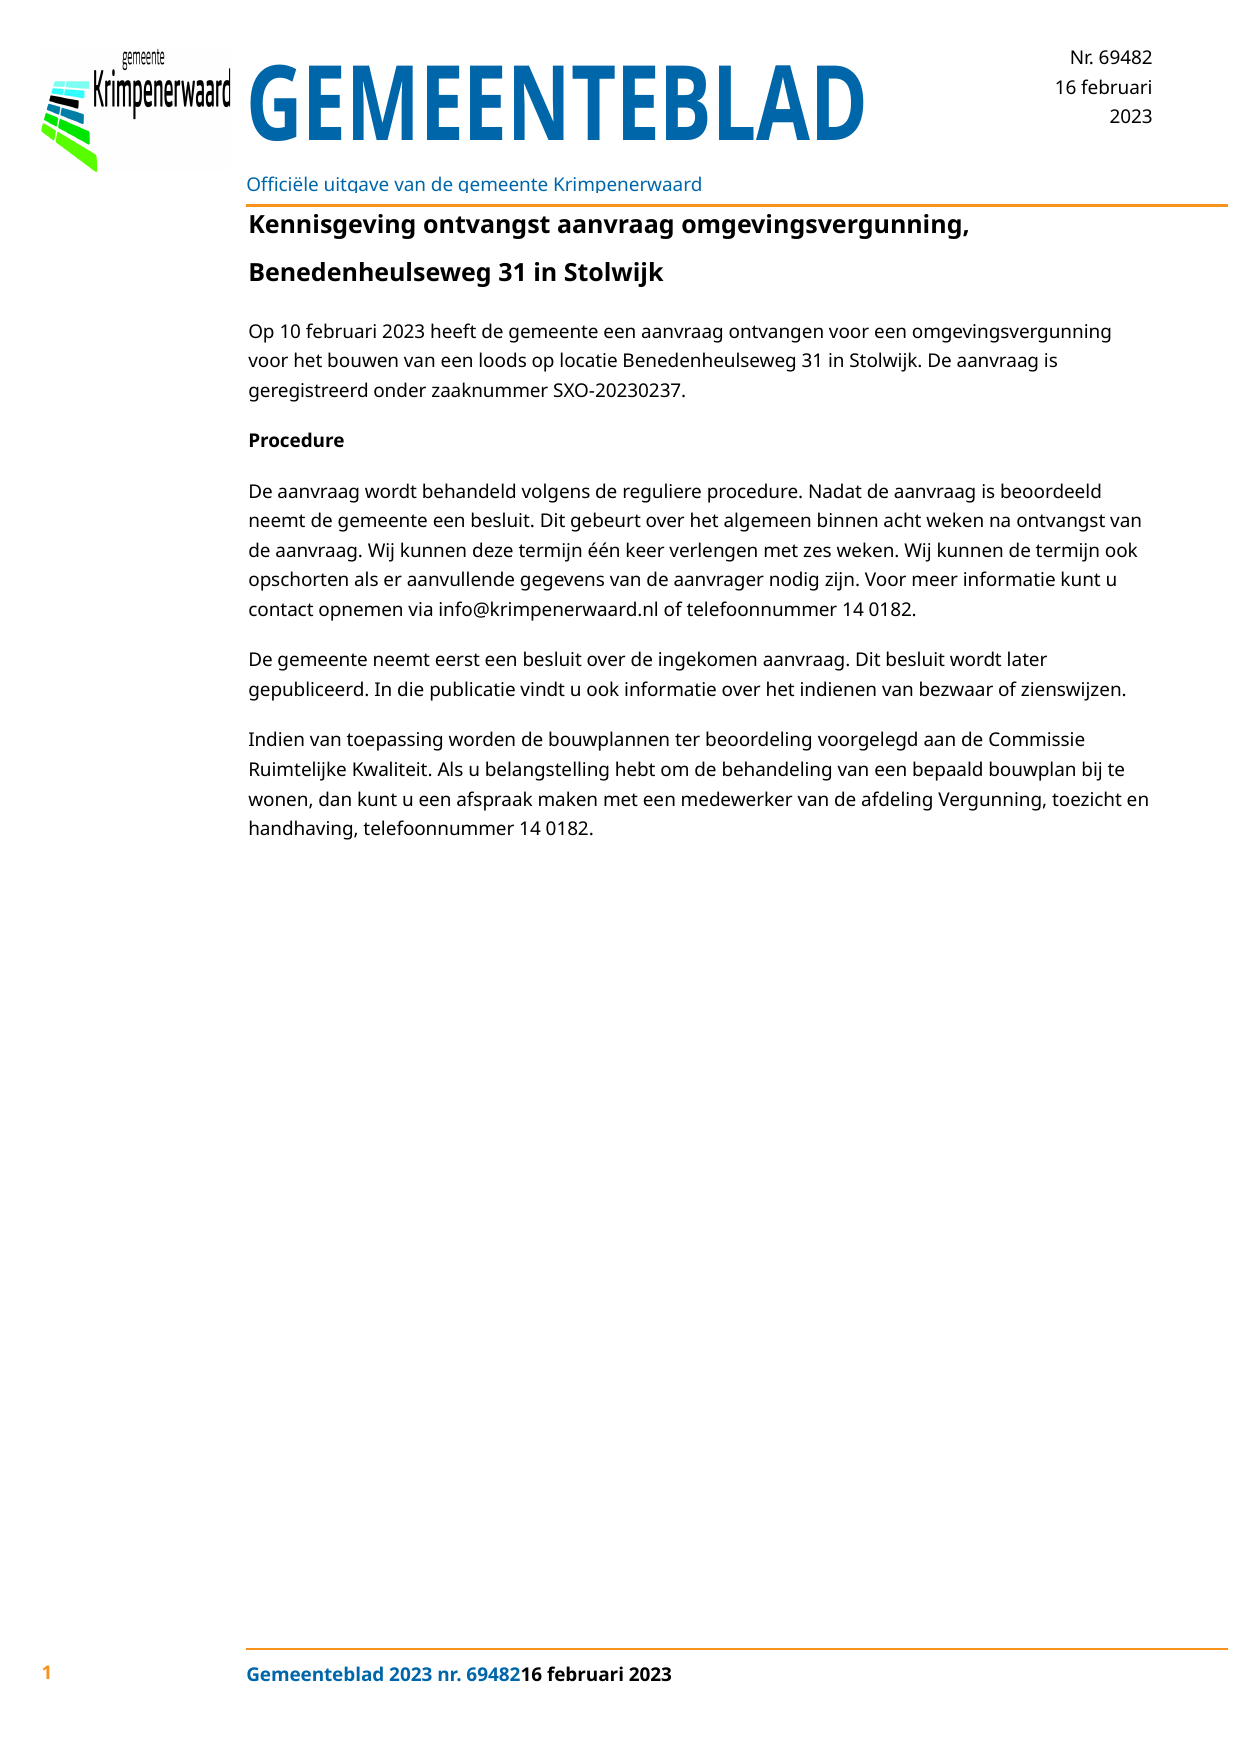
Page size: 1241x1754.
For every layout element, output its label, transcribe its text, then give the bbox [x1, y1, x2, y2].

text Kennisgeving ontvangst aanvraag omgevingsvergunning, Benedenheulseweg 31 in Stolwijk [248, 207, 1152, 288]
text Op 10 februari 2023 heeft de gemeente een aanvraag ontvangen voor een omgevingsvergunning voor het bouwen van een loods op locatie Benedenheulseweg 31 in Stolwijk. De aanvraag is geregistreerd onder zaaknummer SXO-20230237. [248, 318, 1152, 403]
picture [41, 47, 231, 172]
text De aanvraag wordt behandeld volgens de reguliere procedure. Nadat de aanvraag is beoordeeld neemt de gemeente een besluit. Dit gebeurt over het algemeen binnen acht weken na ontvangst van de aanvraag. Wij kunnen deze termijn één keer verlengen met zes weken. Wij kunnen de termijn ook opschorten als er aanvullende gegevens van de aanvrager nodig zijn. Voor meer informatie kunt u contact opnemen via info@krimpenerwaard.nl of telefoonnummer 14 0182. [248, 478, 1152, 622]
text De gemeente neemt eerst een besluit over de ingekomen aanvraag. Dit besluit wordt later gepubliceerd. In die publicatie vindt u ook informatie over het indienen van bezwaar of zienswijzen. [248, 647, 1152, 702]
text Indien van toepassing worden de bouwplannen ter beoordeling voorgelegd aan de Commissie Ruimtelijke Kwaliteit. Als u belangstelling hebt om de behandeling van een bepaald bouwplan bij te wonen, dan kunt u een afspraak maken met een medewerker van de afdeling Vergunning, toezicht en handhaving, telefoonnummer 14 0182. [248, 727, 1152, 841]
text Procedure [248, 427, 1152, 453]
